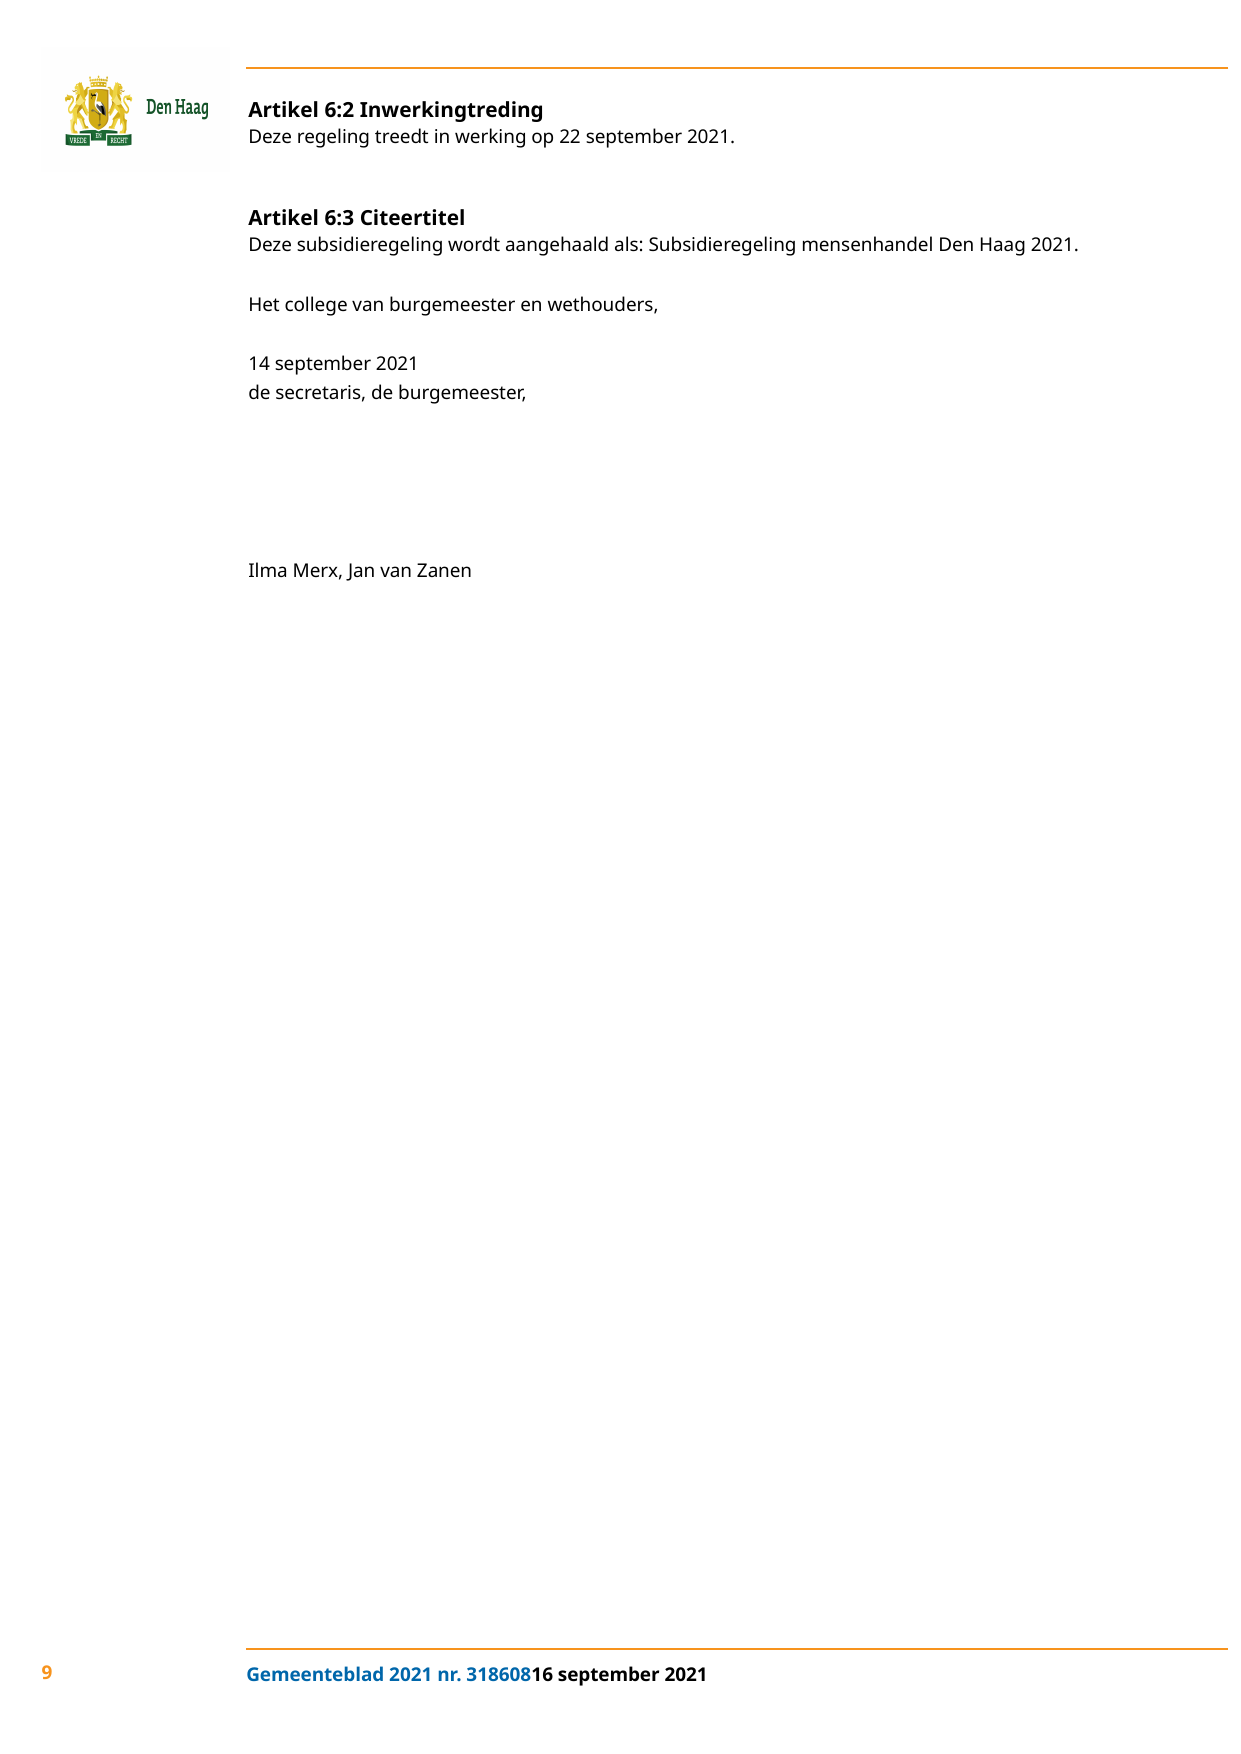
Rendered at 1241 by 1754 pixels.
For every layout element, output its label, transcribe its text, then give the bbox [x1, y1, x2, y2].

text Deze subsidieregeling wordt aangehaald als: Subsidieregeling mensenhandel Den Haag 2021. [248, 232, 1152, 257]
text Ilma Merx, Jan van Zanen [248, 557, 1152, 583]
picture [41, 47, 231, 172]
text Deze regeling treedt in werking op 22 september 2021. [248, 123, 1152, 149]
text de secretaris, de burgemeester, [248, 379, 1152, 405]
text 14 september 2021 [248, 350, 1152, 376]
text Het college van burgemeester en wethouders, [248, 291, 1152, 317]
text Artikel 6:3 Citeertitel [248, 203, 1152, 232]
text Artikel 6:2 Inwerkingtreding [248, 95, 1152, 123]
